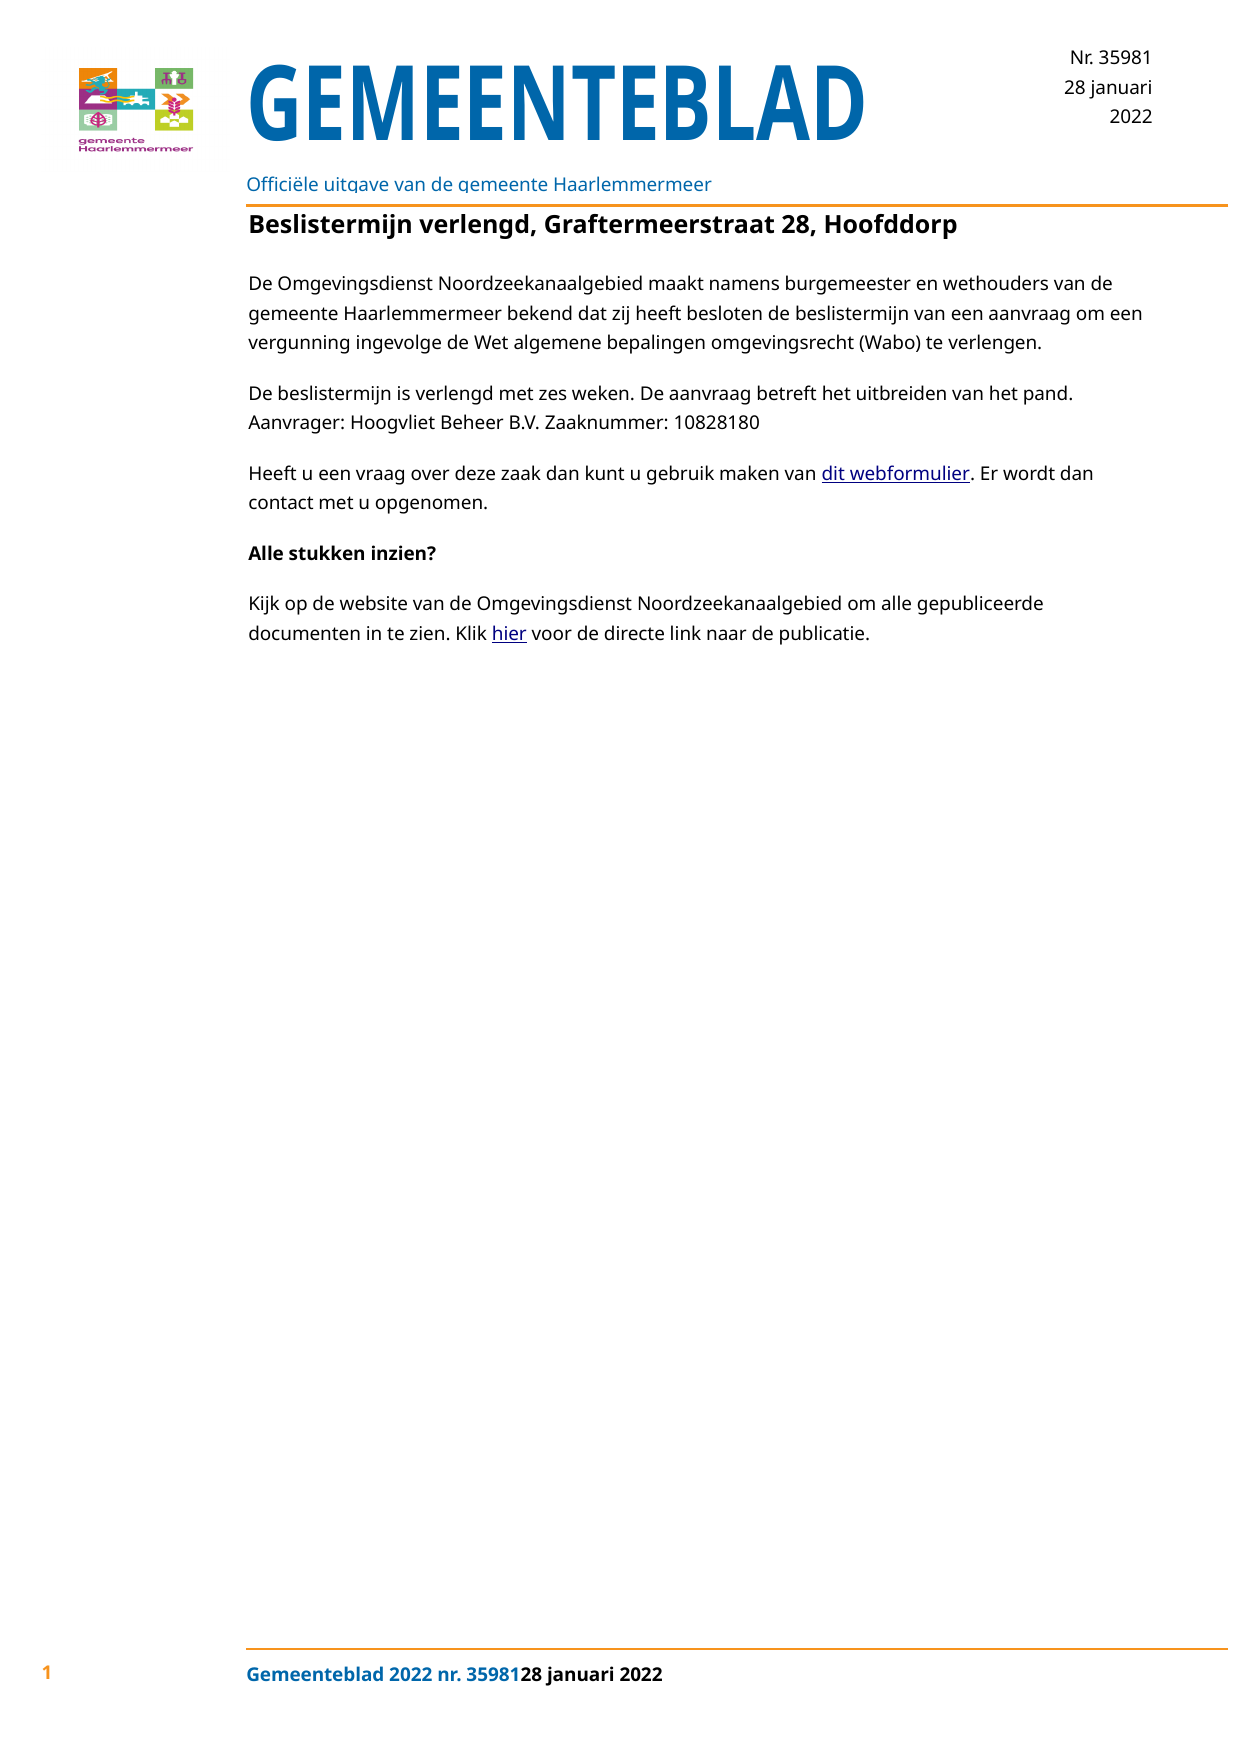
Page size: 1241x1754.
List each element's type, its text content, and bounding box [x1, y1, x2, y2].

text De beslistermijn is verlengd met zes weken. De aanvraag betreft het uitbreiden van het pand. Aanvrager: Hoogvliet Beheer B.V. Zaaknummer: 10828180 [248, 380, 1152, 435]
text Beslistermijn verlengd, Graftermeerstraat 28, Hoofddorp [248, 207, 1152, 241]
picture [41, 47, 231, 172]
text Heeft u een vraag over deze zaak dan kunt u gebruik maken van dit webformulier. Er wordt dan contact met u opgenomen. [248, 460, 1152, 515]
text Kijk op de website van de Omgevingsdienst Noordzeekanaalgebied om alle gepubliceerde documenten in te zien. Klik hier voor de directe link naar de publicatie. [248, 590, 1152, 646]
text Alle stukken inzien? [248, 540, 1152, 566]
text De Omgevingsdienst Noordzeekanaalgebied maakt namens burgemeester en wethouders van de gemeente Haarlemmermeer bekend dat zij heeft besloten de beslistermijn van een aanvraag om een vergunning ingevolge de Wet algemene bepalingen omgevingsrecht (Wabo) te verlengen. [248, 270, 1152, 355]
